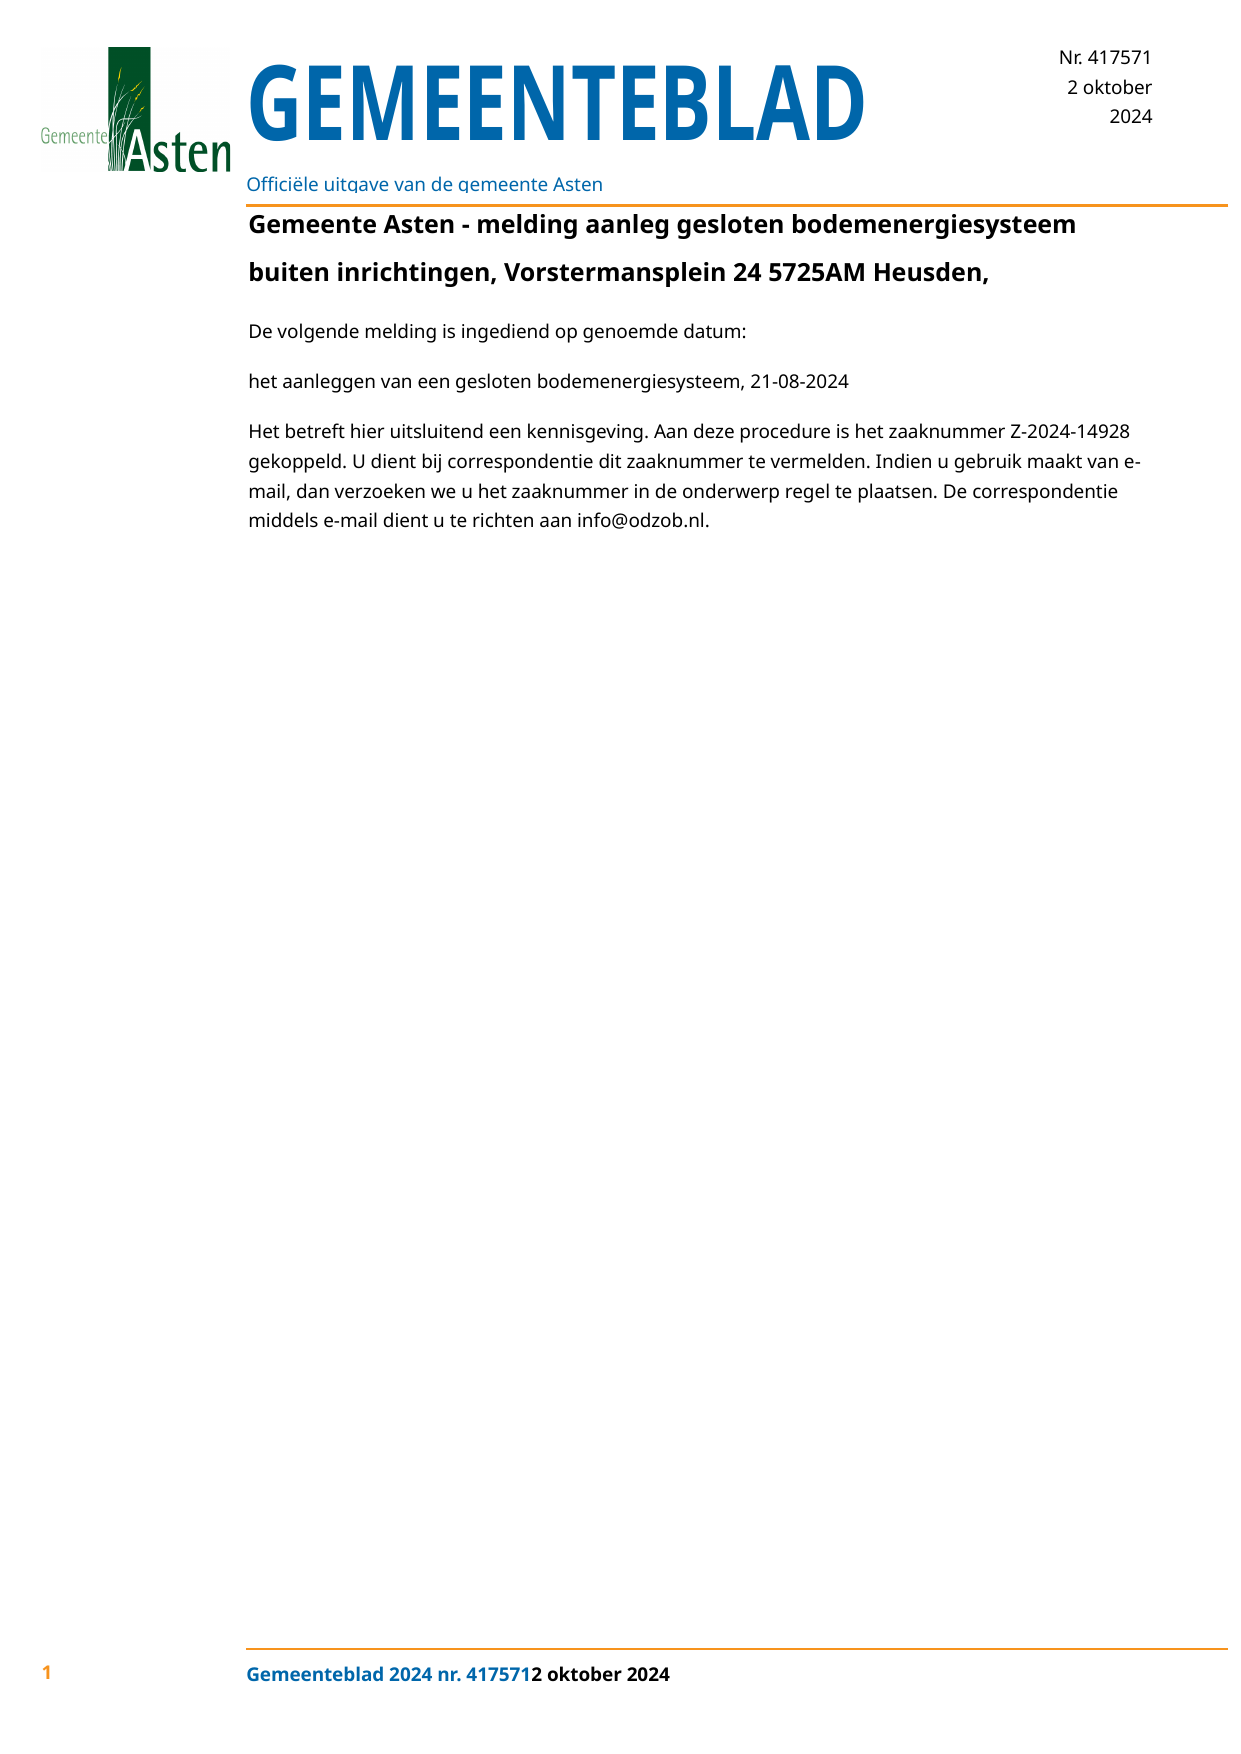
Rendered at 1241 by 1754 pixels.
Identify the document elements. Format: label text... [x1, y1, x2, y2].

text Het betreft hier uitsluitend een kennisgeving. Aan deze procedure is het zaaknummer Z-2024-14928 gekoppeld. U dient bij correspondentie dit zaaknummer te vermelden. Indien u gebruik maakt van e-mail, dan verzoeken we u het zaaknummer in de onderwerp regel te plaatsen. De correspondentie middels e-mail dient u te richten aan info@odzob.nl. [248, 419, 1152, 533]
text het aanleggen van een gesloten bodemenergiesysteem, 21-08-2024 [248, 368, 1152, 394]
text De volgende melding is ingediend op genoemde datum: [248, 318, 1152, 344]
picture [41, 47, 231, 172]
text Gemeente Asten - melding aanleg gesloten bodemenergiesysteem buiten inrichtingen, Vorstermansplein 24 5725AM Heusden, [248, 207, 1152, 288]
